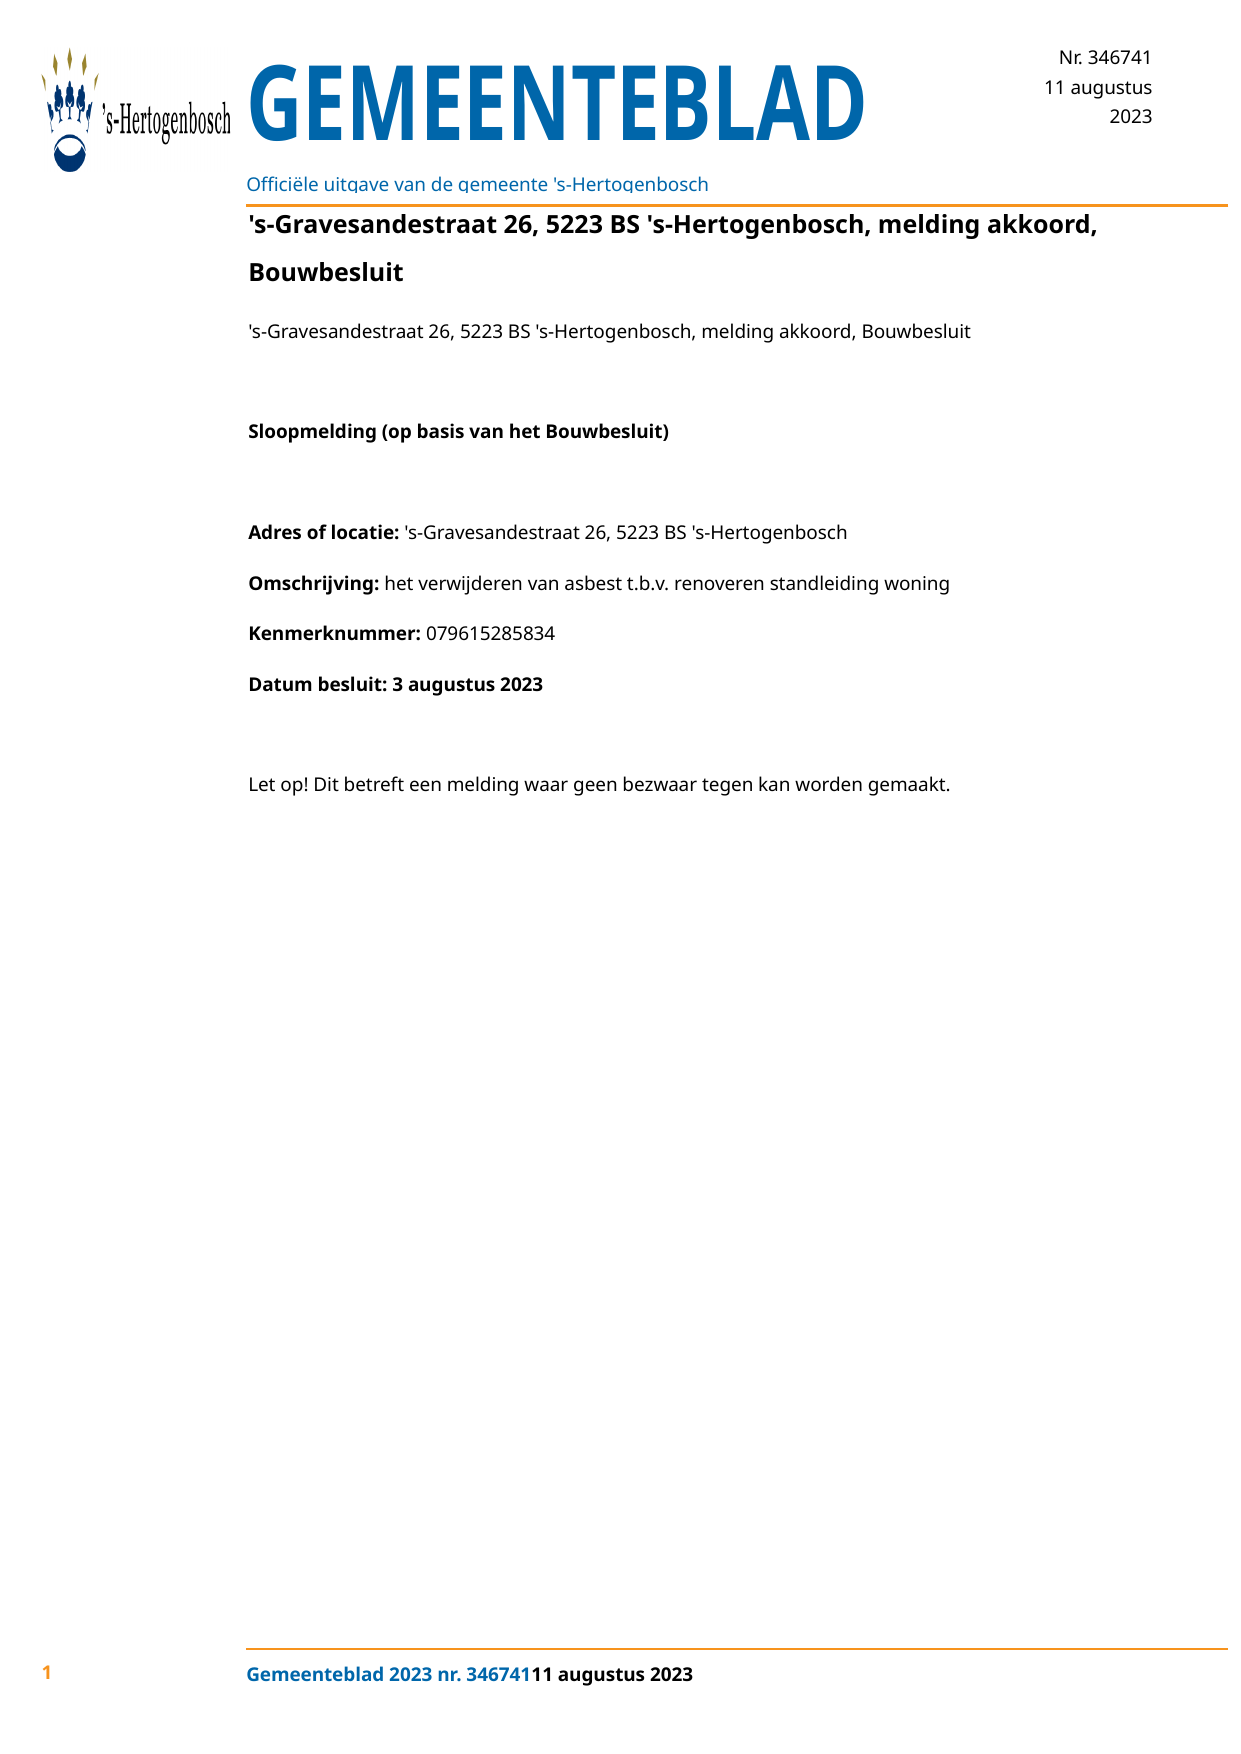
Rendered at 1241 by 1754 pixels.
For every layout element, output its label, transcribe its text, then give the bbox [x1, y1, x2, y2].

text 's-Gravesandestraat 26, 5223 BS 's-Hertogenbosch, melding akkoord, Bouwbesluit [248, 207, 1152, 288]
text Let op! Dit betreft een melding waar geen bezwaar tegen kan worden gemaakt. [248, 772, 1152, 797]
text Kenmerknummer: 079615285834 [248, 620, 1152, 646]
text Datum besluit: 3 augustus 2023 [248, 671, 1152, 697]
text 's-Gravesandestraat 26, 5223 BS 's-Hertogenbosch, melding akkoord, Bouwbesluit [248, 318, 1152, 344]
text Adres of locatie: 's-Gravesandestraat 26, 5223 BS 's-Hertogenbosch [248, 519, 1152, 545]
picture [41, 47, 231, 172]
text Sloopmelding (op basis van het Bouwbesluit) [248, 419, 1152, 444]
text Omschrijving: het verwijderen van asbest t.b.v. renoveren standleiding woning [248, 570, 1152, 596]
